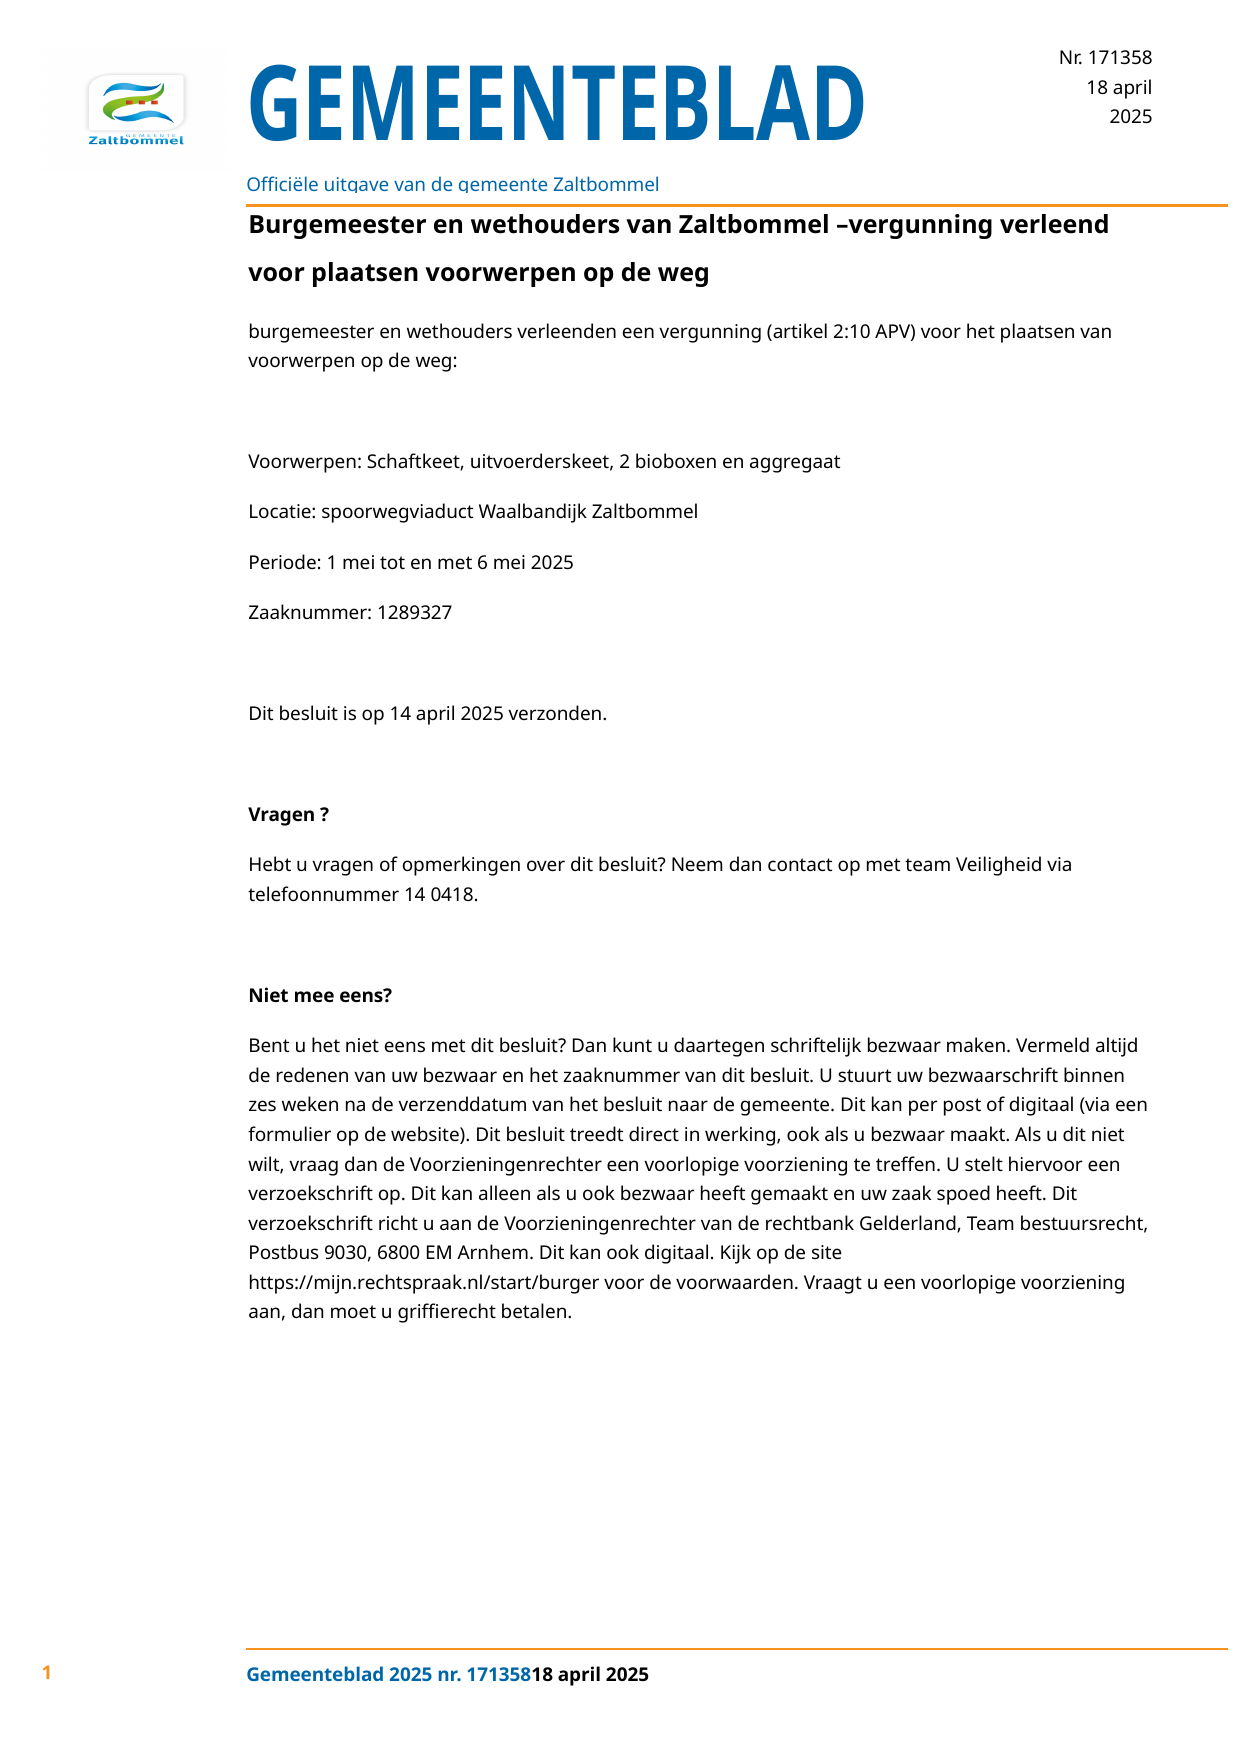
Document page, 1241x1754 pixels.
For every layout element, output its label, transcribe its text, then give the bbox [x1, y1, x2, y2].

text burgemeester en wethouders verleenden een vergunning (artikel 2:10 APV) voor het plaatsen van voorwerpen op de weg: [248, 318, 1152, 373]
text Bent u het niet eens met dit besluit? Dan kunt u daartegen schriftelijk bezwaar maken. Vermeld altijd de redenen van uw bezwaar en het zaaknummer van dit besluit. U stuurt uw bezwaarschrift binnen zes weken na de verzenddatum van het besluit naar de gemeente. Dit kan per post of digitaal (via een formulier op de website). Dit besluit treedt direct in werking, ook als u bezwaar maakt. Als u dit niet wilt, vraag dan de Voorzieningenrechter een voorlopige voorziening te treffen. U stelt hiervoor een verzoekschrift op. Dit kan alleen als u ook bezwaar heeft gemaakt en uw zaak spoed heeft. Dit verzoekschrift richt u aan de Voorzieningenrechter van de rechtbank Gelderland, Team bestuursrecht, Postbus 9030, 6800 EM Arnhem. Dit kan ook digitaal. Kijk op de site https://mijn.rechtspraak.nl/start/burger voor de voorwaarden. Vraagt u een voorlopige voorziening aan, dan moet u griffierecht betalen. [248, 1032, 1152, 1324]
text Dit besluit is op 14 april 2025 verzonden. [248, 700, 1152, 726]
text Locatie: spoorwegviaduct Waalbandijk Zaltbommel [248, 499, 1152, 524]
text Burgemeester en wethouders van Zaltbommel –vergunning verleend voor plaatsen voorwerpen op de weg [248, 207, 1152, 288]
text Niet mee eens? [248, 982, 1152, 1008]
picture [41, 47, 231, 172]
text Hebt u vragen of opmerkingen over dit besluit? Neem dan contact op met team Veiligheid via telefoonnummer 14 0418. [248, 852, 1152, 907]
text Zaaknummer: 1289327 [248, 599, 1152, 625]
text Voorwerpen: Schaftkeet, uitvoerderskeet, 2 bioboxen en aggregaat [248, 448, 1152, 474]
text Vragen ? [248, 801, 1152, 827]
text Periode: 1 mei tot en met 6 mei 2025 [248, 549, 1152, 575]
